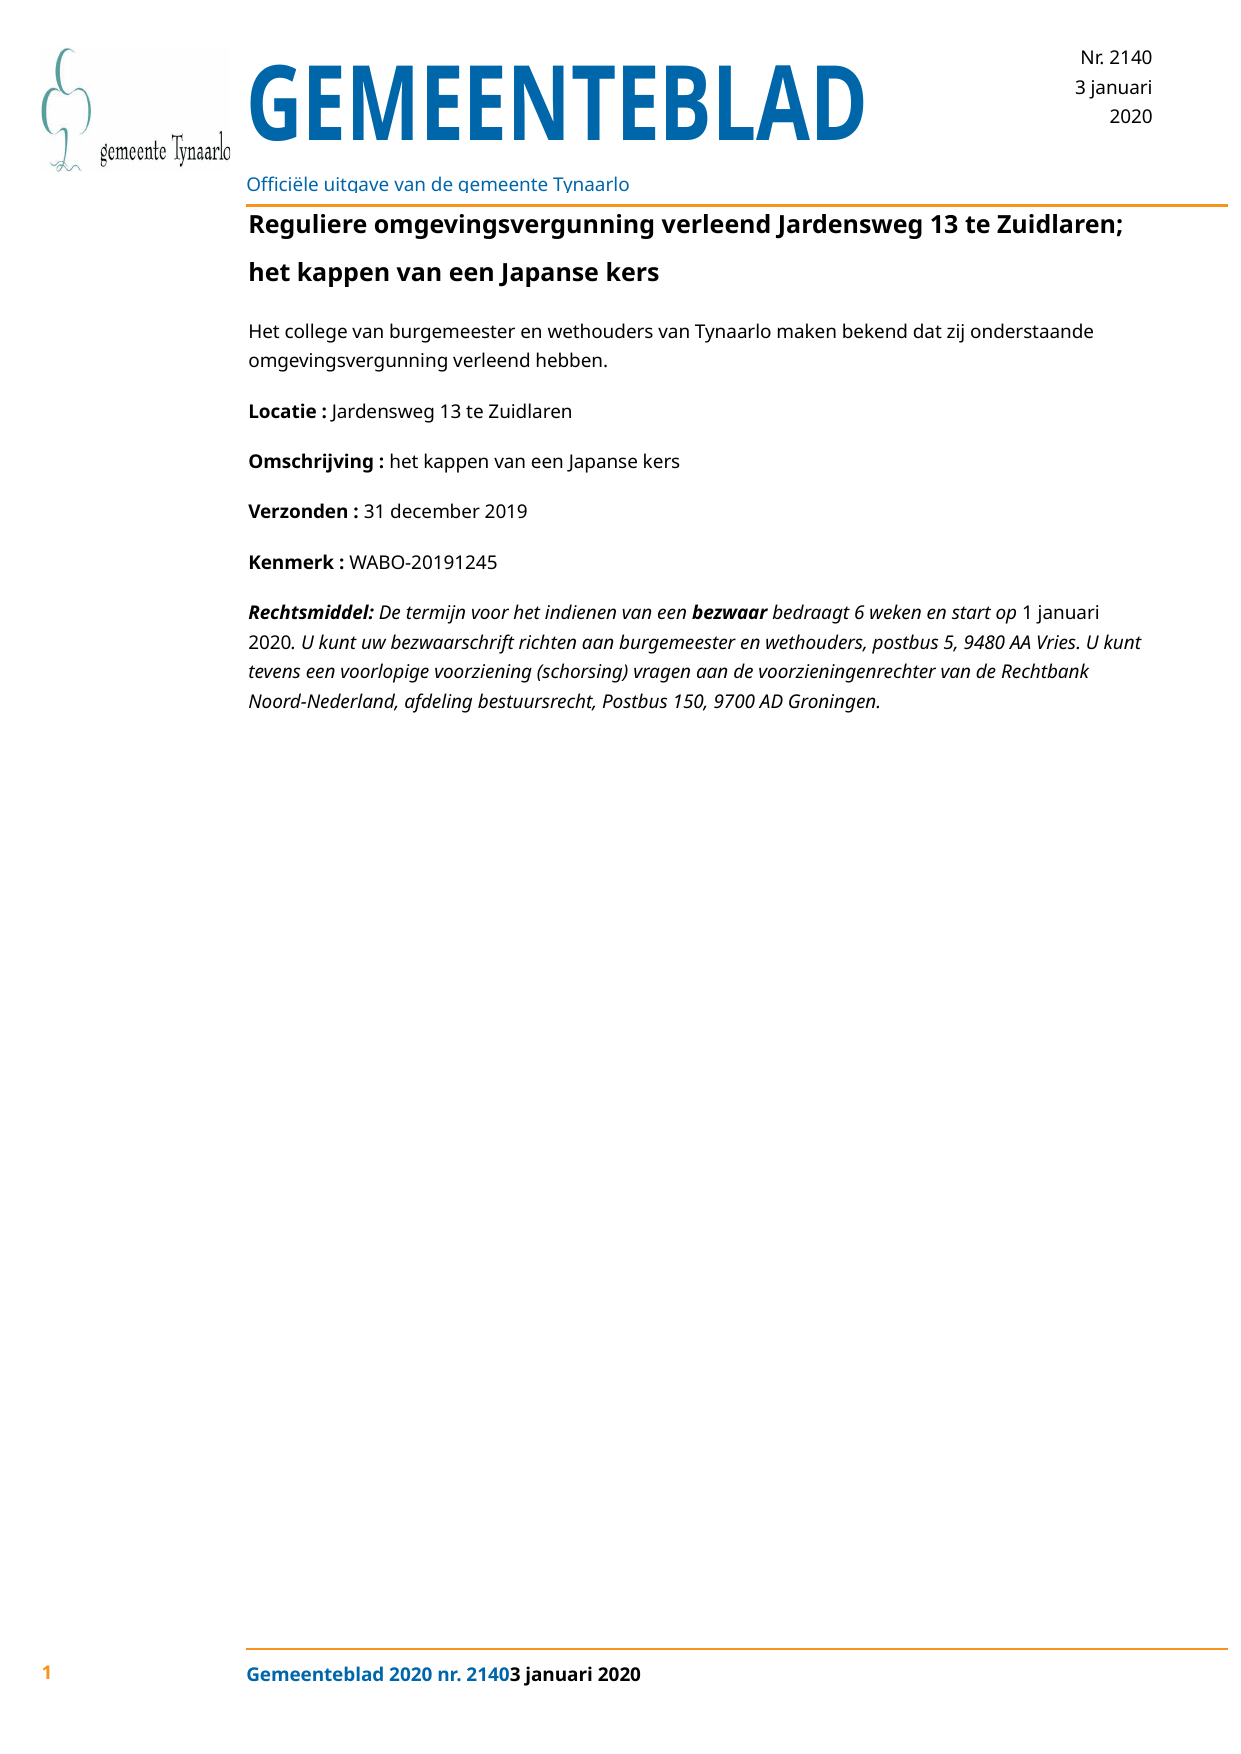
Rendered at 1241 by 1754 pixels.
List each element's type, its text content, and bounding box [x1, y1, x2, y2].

text Kenmerk : WABO-20191245 [248, 549, 1152, 575]
text Verzonden : 31 december 2019 [248, 499, 1152, 524]
picture [41, 47, 231, 172]
text Rechtsmiddel: De termijn voor het indienen van een bezwaar bedraagt 6 weken en start op 1 januari 2020. U kunt uw bezwaarschrift richten aan burgemeester en wethouders, postbus 5, 9480 AA Vries. U kunt tevens een voorlopige voorziening (schorsing) vragen aan de voorzieningenrechter van de Rechtbank Noord-Nederland, afdeling bestuursrecht, Postbus 150, 9700 AD Groningen. [248, 599, 1152, 714]
text Het college van burgemeester en wethouders van Tynaarlo maken bekend dat zij onderstaande omgevingsvergunning verleend hebben. [248, 318, 1152, 373]
text Omschrijving : het kappen van een Japanse kers [248, 448, 1152, 474]
text Locatie : Jardensweg 13 te Zuidlaren [248, 398, 1152, 424]
text Reguliere omgevingsvergunning verleend Jardensweg 13 te Zuidlaren; het kappen van een Japanse kers [248, 207, 1152, 288]
